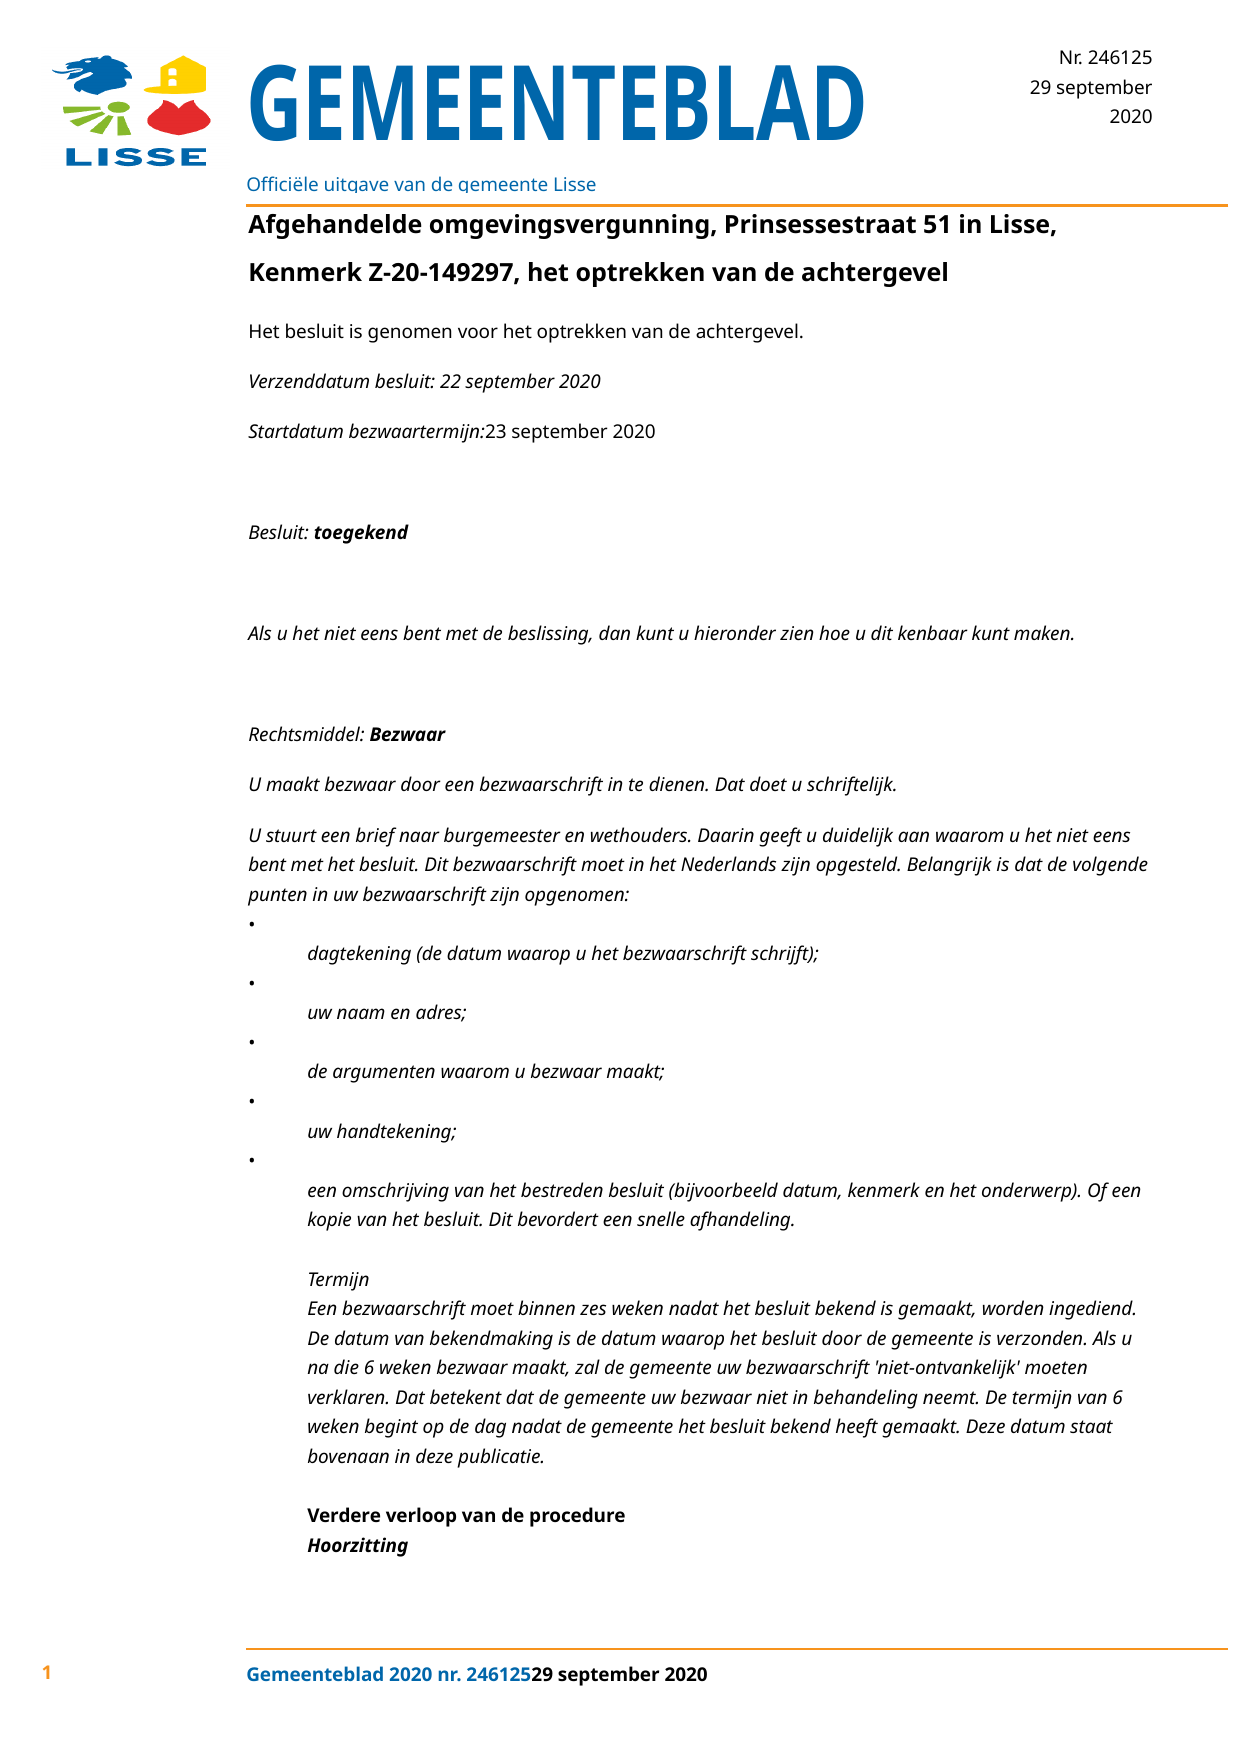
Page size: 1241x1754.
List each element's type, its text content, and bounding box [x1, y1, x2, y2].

text U stuurt een brief naar burgemeester en wethouders. Daarin geeft u duidelijk aan waarom u het niet eens bent met het besluit. Dit bezwaarschrift moet in het Nederlands zijn opgesteld. Belangrijk is dat de volgende punten in uw bezwaarschrift zijn opgenomen: [248, 822, 1152, 907]
text Afgehandelde omgevingsvergunning, Prinsessestraat 51 in Lisse, Kenmerk Z-20-149297, het optrekken van de achtergevel [248, 207, 1152, 288]
text Als u het niet eens bent met de beslissing, dan kunt u hieronder zien hoe u dit kenbaar kunt maken. [248, 620, 1152, 646]
list dagtekening (de datum waarop u het bezwaarschrift schrijft); [248, 940, 1152, 966]
list Termijn [248, 1266, 1152, 1292]
list uw naam en adres; [248, 999, 1152, 1025]
list Een bezwaarschrift moet binnen zes weken nadat het besluit bekend is gemaakt, worden ingediend. De datum van bekendmaking is de datum waarop het besluit door de gemeente is verzonden. Als u na die 6 weken bezwaar maakt, zal de gemeente uw bezwaarschrift 'niet-ontvankelijk' moeten verklaren. Dat betekent dat de gemeente uw bezwaar niet in behandeling neemt. De termijn van 6 weken begint op de dag nadat de gemeente het besluit bekend heeft gemaakt. Deze datum staat bovenaan in deze publicatie. [248, 1295, 1152, 1469]
text Verzenddatum besluit: 22 september 2020 [248, 368, 1152, 394]
text Het besluit is genomen voor het optrekken van de achtergevel. [248, 318, 1152, 344]
text U maakt bezwaar door een bezwaarschrift in te dienen. Dat doet u schriftelijk. [248, 772, 1152, 797]
text Rechtsmiddel: Bezwaar [248, 721, 1152, 747]
list de argumenten waarom u bezwaar maakt; [248, 1059, 1152, 1084]
picture [41, 47, 231, 172]
list uw handtekening; [248, 1118, 1152, 1144]
text Besluit: toegekend [248, 519, 1152, 545]
text Startdatum bezwaartermijn:23 september 2020 [248, 419, 1152, 444]
list Verdere verloop van de procedure [248, 1502, 1152, 1528]
list Hoorzitting [248, 1532, 1152, 1558]
list een omschrijving van het bestreden besluit (bijvoorbeeld datum, kenmerk en het onderwerp). Of een kopie van het besluit. Dit bevordert een snelle afhandeling. [248, 1177, 1152, 1232]
